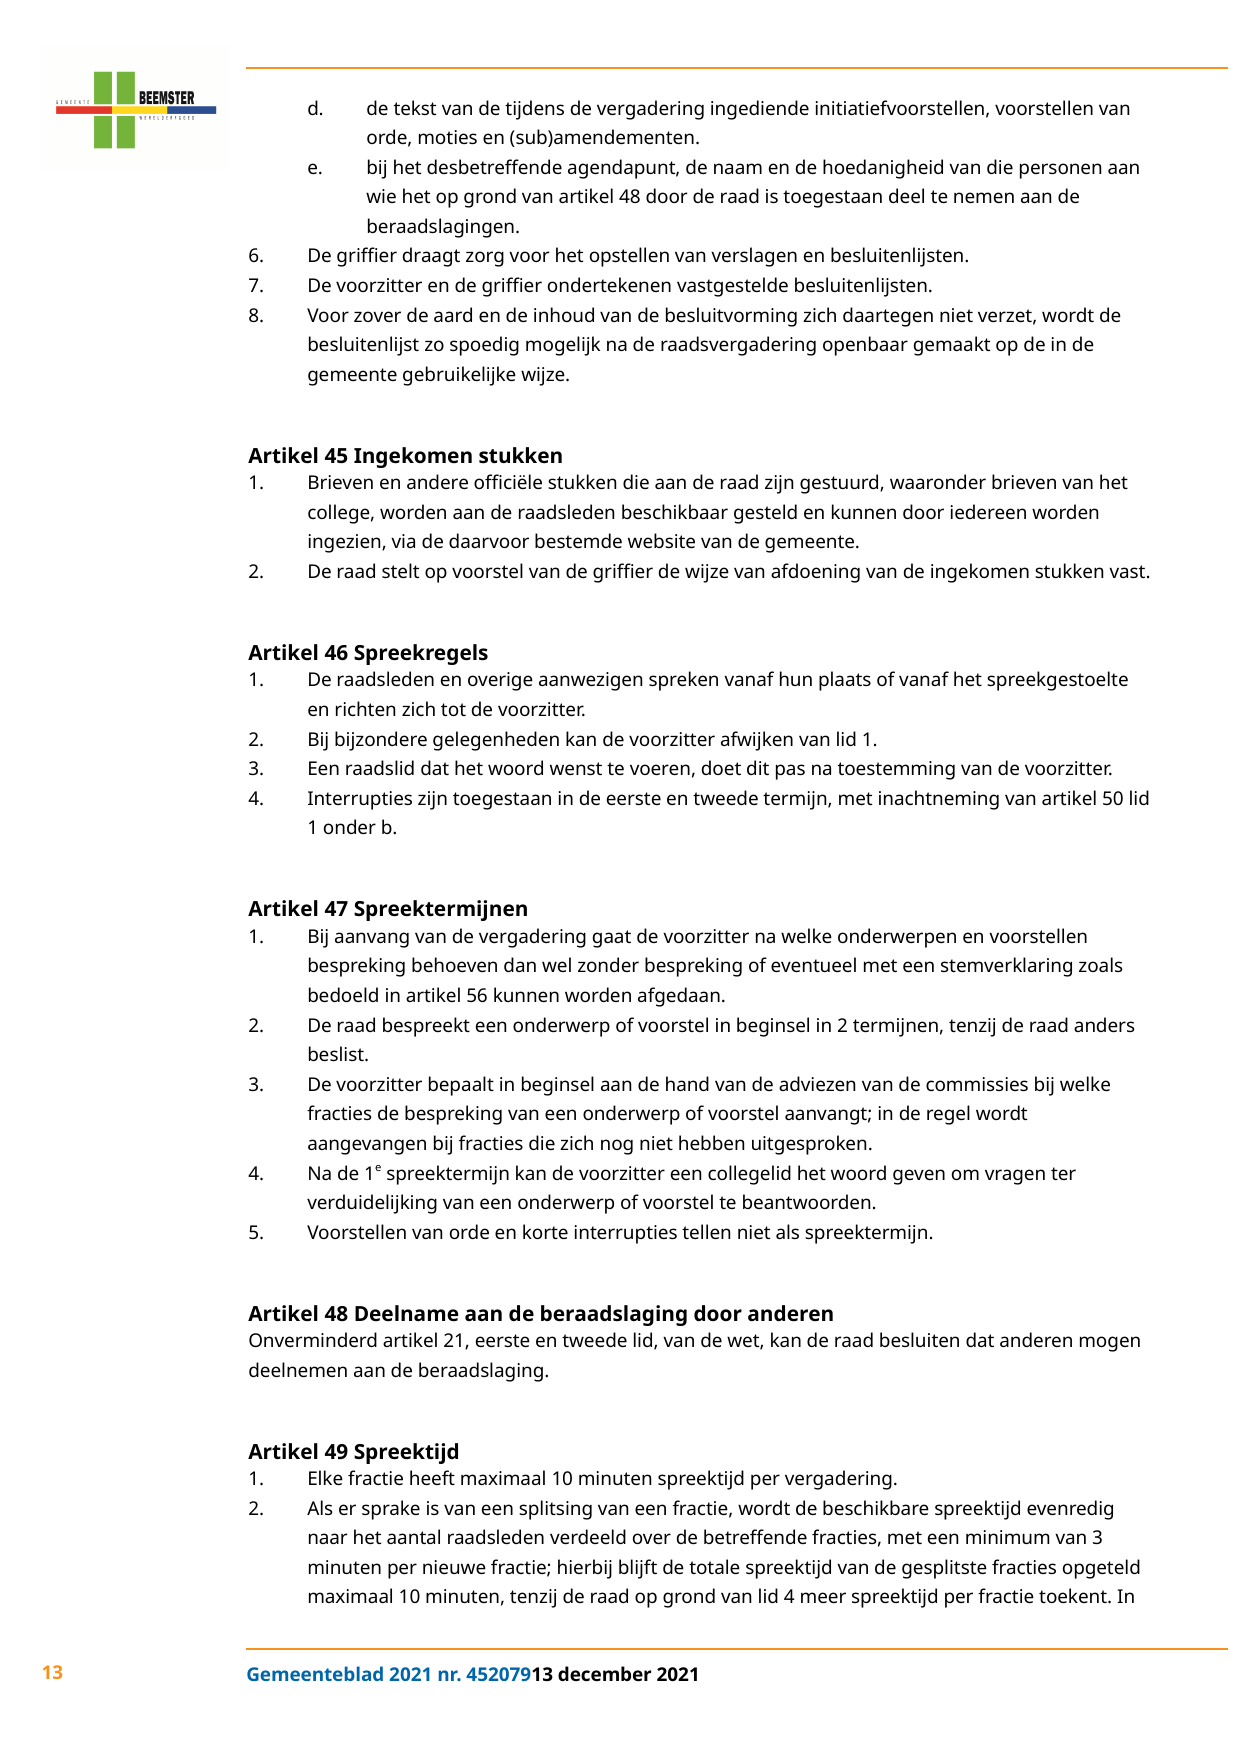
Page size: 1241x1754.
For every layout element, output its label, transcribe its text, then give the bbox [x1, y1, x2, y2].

list De raad bespreekt een onderwerp of voorstel in beginsel in 2 termijnen, tenzij de raad anders beslist. [248, 1012, 1152, 1067]
list De voorzitter bepaalt in beginsel aan de hand van de adviezen van de commissies bij welke fracties de bespreking van een onderwerp of voorstel aanvangt; in de regel wordt aangevangen bij fracties die zich nog niet hebben uitgesproken. [248, 1071, 1152, 1156]
list Voor zover de aard en de inhoud van de besluitvorming zich daartegen niet verzet, wordt de besluitenlijst zo spoedig mogelijk na de raadsvergadering openbaar gemaakt op de in de gemeente gebruikelijke wijze. [248, 302, 1152, 387]
list Als er sprake is van een splitsing van een fractie, wordt de beschikbare spreektijd evenredig naar het aantal raadsleden verdeeld over de betreffende fracties, met een minimum van 3 minuten per nieuwe fractie; hierbij blijft de totale spreektijd van de gesplitste fracties opgeteld maximaal 10 minuten, tenzij de raad op grond van lid 4 meer spreektijd per fractie toekent. In [248, 1495, 1152, 1609]
list de tekst van de tijdens de vergadering ingediende initiatiefvoorstellen, voorstellen van orde, moties en (sub)amendementen. [307, 95, 1152, 150]
list Brieven en andere officiële stukken die aan de raad zijn gestuurd, waaronder brieven van het college, worden aan de raadsleden beschikbaar gesteld en kunnen door iedereen worden ingezien, via de daarvoor bestemde website van de gemeente. [248, 469, 1152, 554]
picture [41, 47, 231, 172]
list Elke fractie heeft maximaal 10 minuten spreektijd per vergadering. [248, 1465, 1152, 1491]
list Een raadslid dat het woord wenst te voeren, doet dit pas na toestemming van de voorzitter. [248, 755, 1152, 781]
text Artikel 49 Spreektijd [248, 1437, 1152, 1465]
list Bij bijzondere gelegenheden kan de voorzitter afwijken van lid 1. [248, 726, 1152, 752]
list De raadsleden en overige aanwezigen spreken vanaf hun plaats of vanaf het spreekgestoelte en richten zich tot de voorzitter. [248, 667, 1152, 722]
list De voorzitter en de griffier ondertekenen vastgestelde besluitenlijsten. [248, 272, 1152, 298]
list Interrupties zijn toegestaan in de eerste en tweede termijn, met inachtneming van artikel 50 lid 1 onder b. [248, 785, 1152, 840]
text Onverminderd artikel 21, eerste en tweede lid, van de wet, kan de raad besluiten dat anderen mogen deelnemen aan de beraadslaging. [248, 1327, 1152, 1383]
text Artikel 48 Deelname aan de beraadslaging door anderen [248, 1299, 1152, 1327]
text Artikel 46 Spreekregels [248, 638, 1152, 667]
list bij het desbetreffende agendapunt, de naam en de hoedanigheid van die personen aan wie het op grond van artikel 48 door de raad is toegestaan deel te nemen aan de beraadslagingen. [307, 154, 1152, 239]
list Bij aanvang van de vergadering gaat de voorzitter na welke onderwerpen en voorstellen bespreking behoeven dan wel zonder bespreking of eventueel met een stemverklaring zoals bedoeld in artikel 56 kunnen worden afgedaan. [248, 923, 1152, 1008]
list De griffier draagt zorg voor het opstellen van verslagen en besluitenlijsten. [248, 243, 1152, 268]
text Artikel 47 Spreektermijnen [248, 894, 1152, 923]
text Artikel 45 Ingekomen stukken [248, 441, 1152, 469]
list Voorstellen van orde en korte interrupties tellen niet als spreektermijn. [248, 1219, 1152, 1244]
list De raad stelt op voorstel van de griffier de wijze van afdoening van de ingekomen stukken vast. [248, 558, 1152, 584]
list Na de 1e spreektermijn kan de voorzitter een collegelid het woord geven om vragen ter verduidelijking van een onderwerp of voorstel te beantwoorden. [248, 1160, 1152, 1215]
